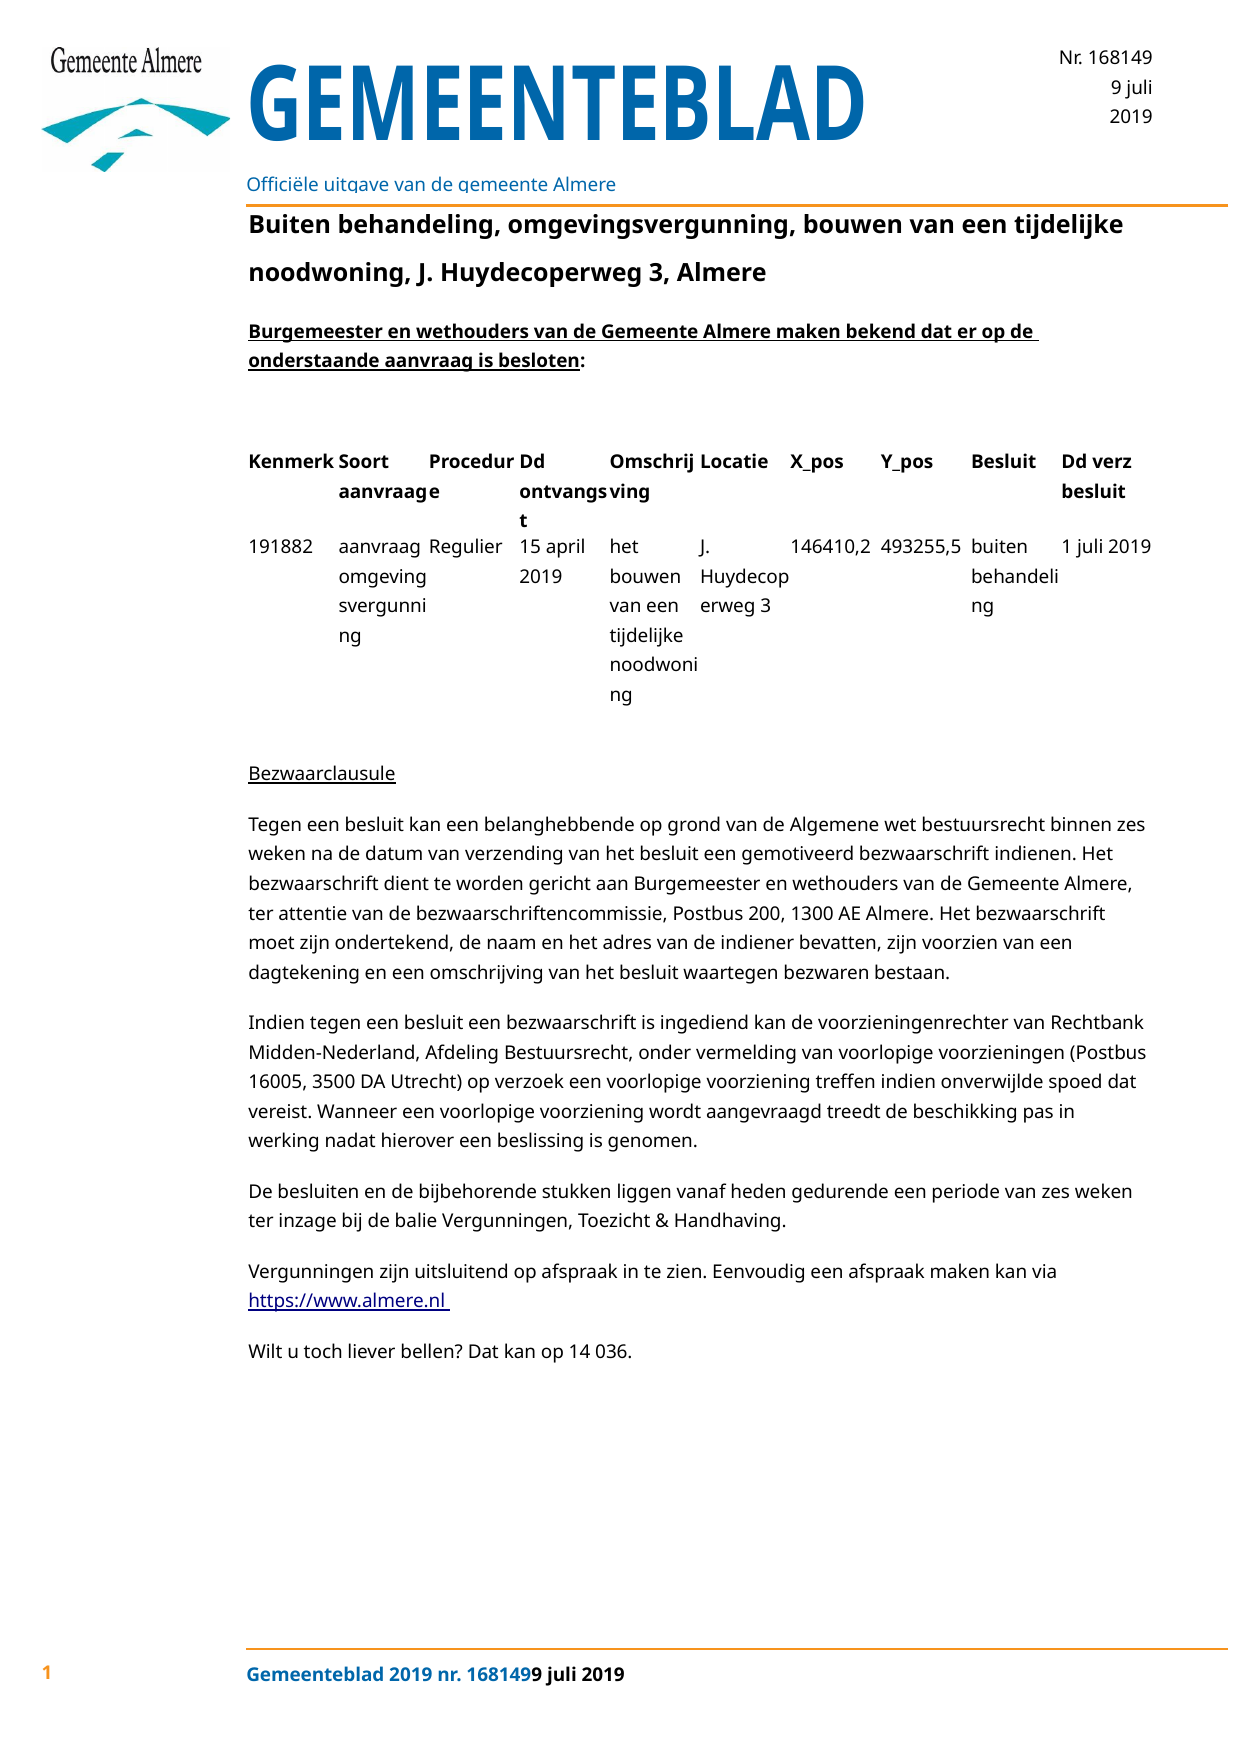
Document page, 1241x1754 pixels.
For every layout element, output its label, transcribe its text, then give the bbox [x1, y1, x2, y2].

table_header Dd ontvangst [519, 449, 609, 533]
table_header Procedure [429, 449, 519, 533]
table_header Locatie [700, 449, 790, 533]
text Vergunningen zijn uitsluitend op afspraak in te zien. Eenvoudig een afspraak maken kan via https://www.almere.nl [248, 1258, 1152, 1313]
table_cell 146410,2 [790, 533, 881, 707]
text Wilt u toch liever bellen? Dat kan op 14 036. [248, 1338, 1152, 1364]
table_cell Regulier [429, 533, 519, 707]
table_header Kenmerk [248, 449, 338, 533]
table_header Omschrijving [609, 449, 700, 533]
text Burgemeester en wethouders van de Gemeente Almere maken bekend dat er op de onderstaande aanvraag is besloten: [248, 318, 1152, 373]
table_cell aanvraag omgevingsvergunning [338, 533, 429, 707]
text Indien tegen een besluit een bezwaarschrift is ingediend kan de voorzieningenrechter van Rechtbank Midden-Nederland, Afdeling Bestuursrecht, onder vermelding van voorlopige voorzieningen (Postbus 16005, 3500 DA Utrecht) op verzoek een voorlopige voorziening treffen indien onverwijlde spoed dat vereist. Wanneer een voorlopige voorziening wordt aangevraagd treedt de beschikking pas in werking nadat hierover een beslissing is genomen. [248, 1009, 1152, 1153]
picture [41, 47, 231, 172]
table_header Y_pos [881, 449, 971, 533]
table_cell buiten behandeling [971, 533, 1061, 707]
text Bezwaarclausule [248, 761, 1152, 786]
table_cell J. Huydecoperweg 3 [700, 533, 790, 707]
table_header Besluit [971, 449, 1061, 533]
table_header Dd verz besluit [1061, 449, 1152, 533]
table_cell 1 juli 2019 [1061, 533, 1152, 707]
table_header X_pos [790, 449, 881, 533]
table_header Soort aanvraag [338, 449, 429, 533]
table_cell 15 april 2019 [519, 533, 609, 707]
text Tegen een besluit kan een belanghebbende op grond van de Algemene wet bestuursrecht binnen zes weken na de datum van verzending van het besluit een gemotiveerd bezwaarschrift indienen. Het bezwaarschrift dient te worden gericht aan Burgemeester en wethouders van de Gemeente Almere, ter attentie van de bezwaarschriftencommissie, Postbus 200, 1300 AE Almere. Het bezwaarschrift moet zijn ondertekend, de naam en het adres van de indiener bevatten, zijn voorzien van een dagtekening en een omschrijving van het besluit waartegen bezwaren bestaan. [248, 811, 1152, 985]
table_cell 493255,5 [881, 533, 971, 707]
table_cell het bouwen van een tijdelijke noodwoning [609, 533, 700, 707]
text Buiten behandeling, omgevingsvergunning, bouwen van een tijdelijke noodwoning, J. Huydecoperweg 3, Almere [248, 207, 1152, 288]
text De besluiten en de bijbehorende stukken liggen vanaf heden gedurende een periode van zes weken ter inzage bij de balie Vergunningen, Toezicht & Handhaving. [248, 1178, 1152, 1233]
table_cell 191882 [248, 533, 338, 707]
